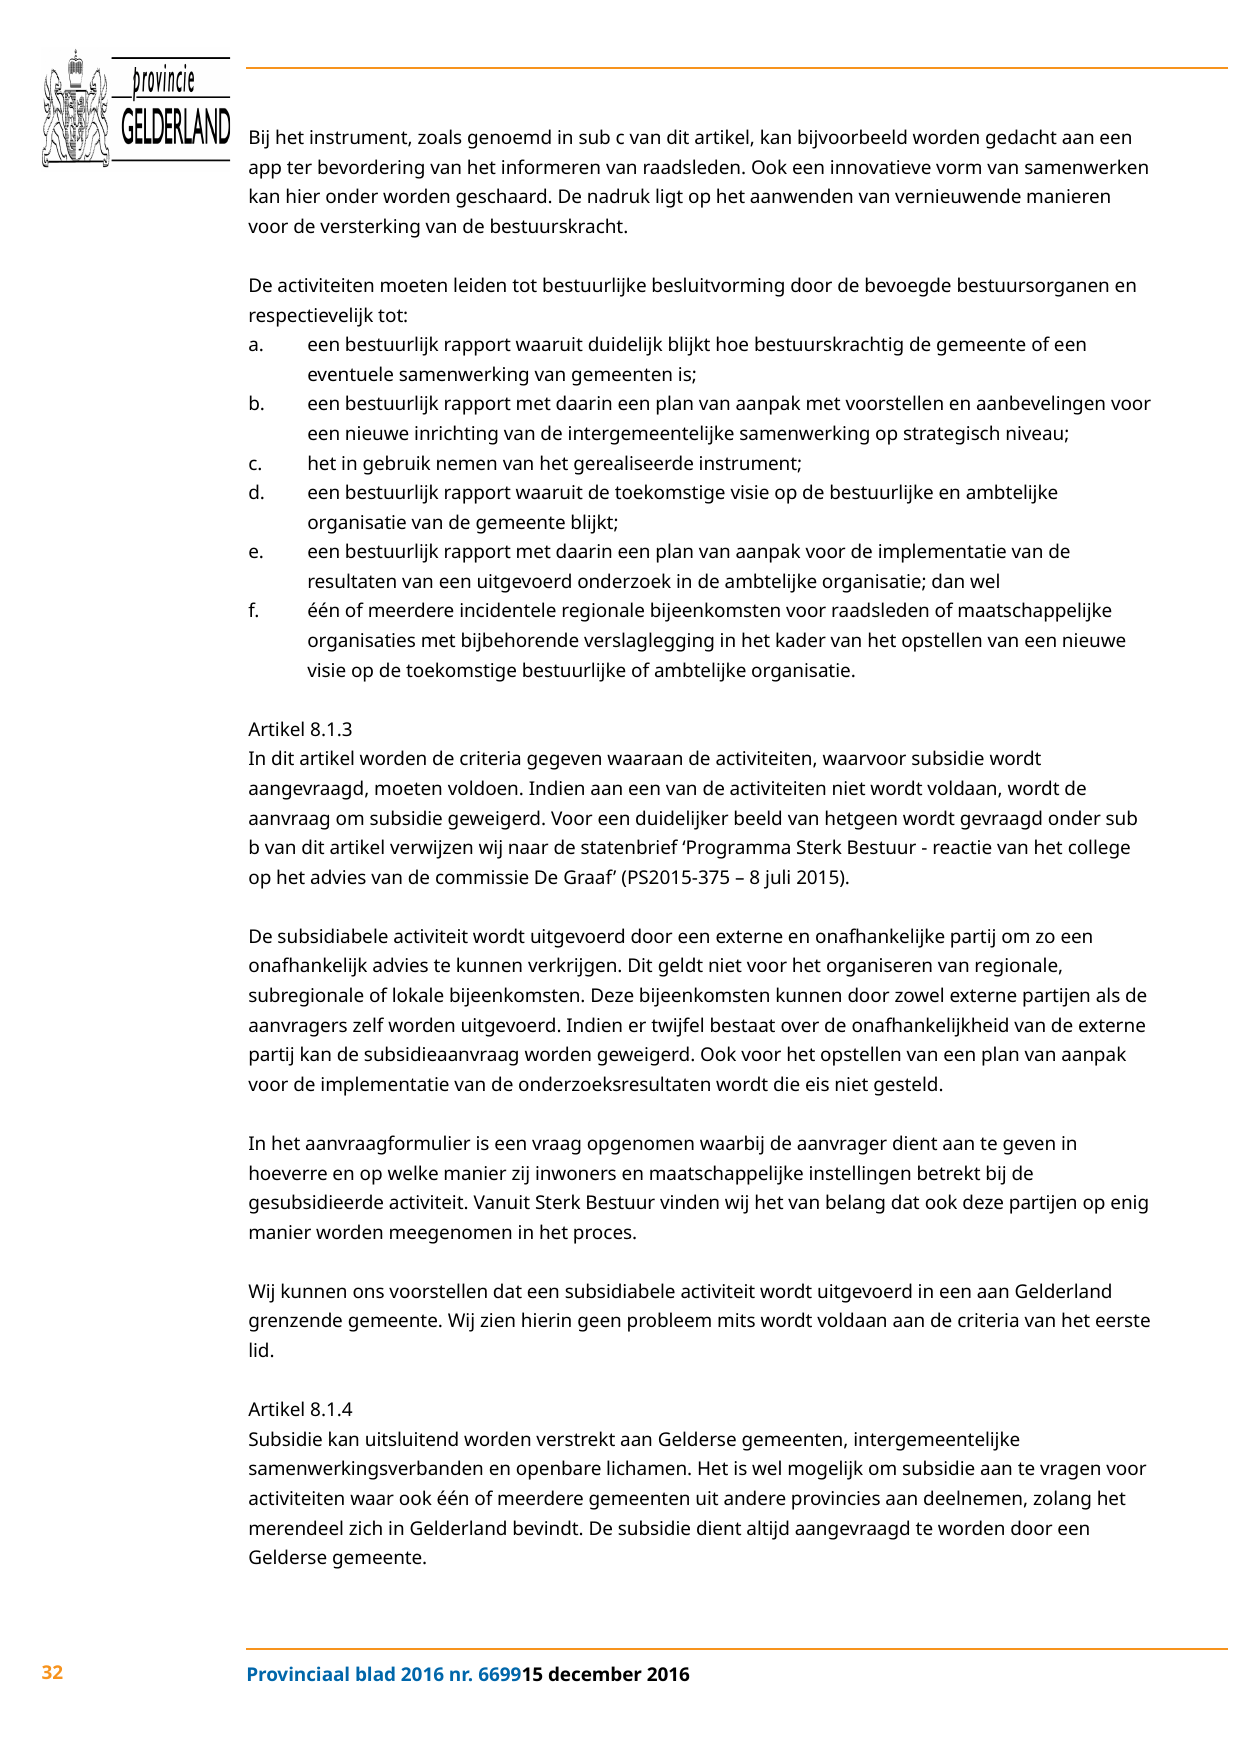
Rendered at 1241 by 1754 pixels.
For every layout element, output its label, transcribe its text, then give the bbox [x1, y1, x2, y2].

list een bestuurlijk rapport met daarin een plan van aanpak voor de implementatie van de resultaten van een uitgevoerd onderzoek in de ambtelijke organisatie; dan wel [248, 538, 1152, 594]
picture [41, 47, 231, 172]
list één of meerdere incidentele regionale bijeenkomsten voor raadsleden of maatschappelijke organisaties met bijbehorende verslaglegging in het kader van het opstellen van een nieuwe visie op de toekomstige bestuurlijke of ambtelijke organisatie. [248, 598, 1152, 683]
list een bestuurlijk rapport waaruit duidelijk blijkt hoe bestuurskrachtig de gemeente of een eventuele samenwerking van gemeenten is; [248, 331, 1152, 387]
text Artikel 8.1.4 [248, 1396, 1152, 1422]
list een bestuurlijk rapport waaruit de toekomstige visie op de bestuurlijke en ambtelijke organisatie van de gemeente blijkt; [248, 479, 1152, 535]
text Artikel 8.1.3 [248, 716, 1152, 742]
list het in gebruik nemen van het gerealiseerde instrument; [248, 450, 1152, 476]
text De activiteiten moeten leiden tot bestuurlijke besluitvorming door de bevoegde bestuursorganen en respectievelijk tot: [248, 272, 1152, 328]
list een bestuurlijk rapport met daarin een plan van aanpak met voorstellen en aanbevelingen voor een nieuwe inrichting van de intergemeentelijke samenwerking op strategisch niveau; [248, 391, 1152, 446]
text In dit artikel worden de criteria gegeven waaraan de activiteiten, waarvoor subsidie wordt aangevraagd, moeten voldoen. Indien aan een van de activiteiten niet wordt voldaan, wordt de aanvraag om subsidie geweigerd. Voor een duidelijker beeld van hetgeen wordt gevraagd onder sub b van dit artikel verwijzen wij naar de statenbrief ‘Programma Sterk Bestuur - reactie van het college op het advies van de commissie De Graaf’ (PS2015-375 – 8 juli 2015). [248, 746, 1152, 890]
text Subsidie kan uitsluitend worden verstrekt aan Gelderse gemeenten, intergemeentelijke samenwerkingsverbanden en openbare lichamen. Het is wel mogelijk om subsidie aan te vragen voor activiteiten waar ook één of meerdere gemeenten uit andere provincies aan deelnemen, zolang het merendeel zich in Gelderland bevindt. De subsidie dient altijd aangevraagd te worden door een Gelderse gemeente. [248, 1426, 1152, 1570]
text Bij het instrument, zoals genoemd in sub c van dit artikel, kan bijvoorbeeld worden gedacht aan een app ter bevordering van het informeren van raadsleden. Ook een innovatieve vorm van samenwerken kan hier onder worden geschaard. De nadruk ligt op het aanwenden van vernieuwende manieren voor de versterking van de bestuurskracht. [248, 124, 1152, 239]
text Wij kunnen ons voorstellen dat een subsidiabele activiteit wordt uitgevoerd in een aan Gelderland grenzende gemeente. Wij zien hierin geen probleem mits wordt voldaan aan de criteria van het eerste lid. [248, 1278, 1152, 1363]
text De subsidiabele activiteit wordt uitgevoerd door een externe en onafhankelijke partij om zo een onafhankelijk advies te kunnen verkrijgen. Dit geldt niet voor het organiseren van regionale, subregionale of lokale bijeenkomsten. Deze bijeenkomsten kunnen door zowel externe partijen als de aanvragers zelf worden uitgevoerd. Indien er twijfel bestaat over de onafhankelijkheid van de externe partij kan de subsidieaanvraag worden geweigerd. Ook voor het opstellen van een plan van aanpak voor de implementatie van de onderzoeksresultaten wordt die eis niet gesteld. [248, 923, 1152, 1097]
text In het aanvraagformulier is een vraag opgenomen waarbij de aanvrager dient aan te geven in hoeverre en op welke manier zij inwoners en maatschappelijke instellingen betrekt bij de gesubsidieerde activiteit. Vanuit Sterk Bestuur vinden wij het van belang dat ook deze partijen op enig manier worden meegenomen in het proces. [248, 1130, 1152, 1245]
